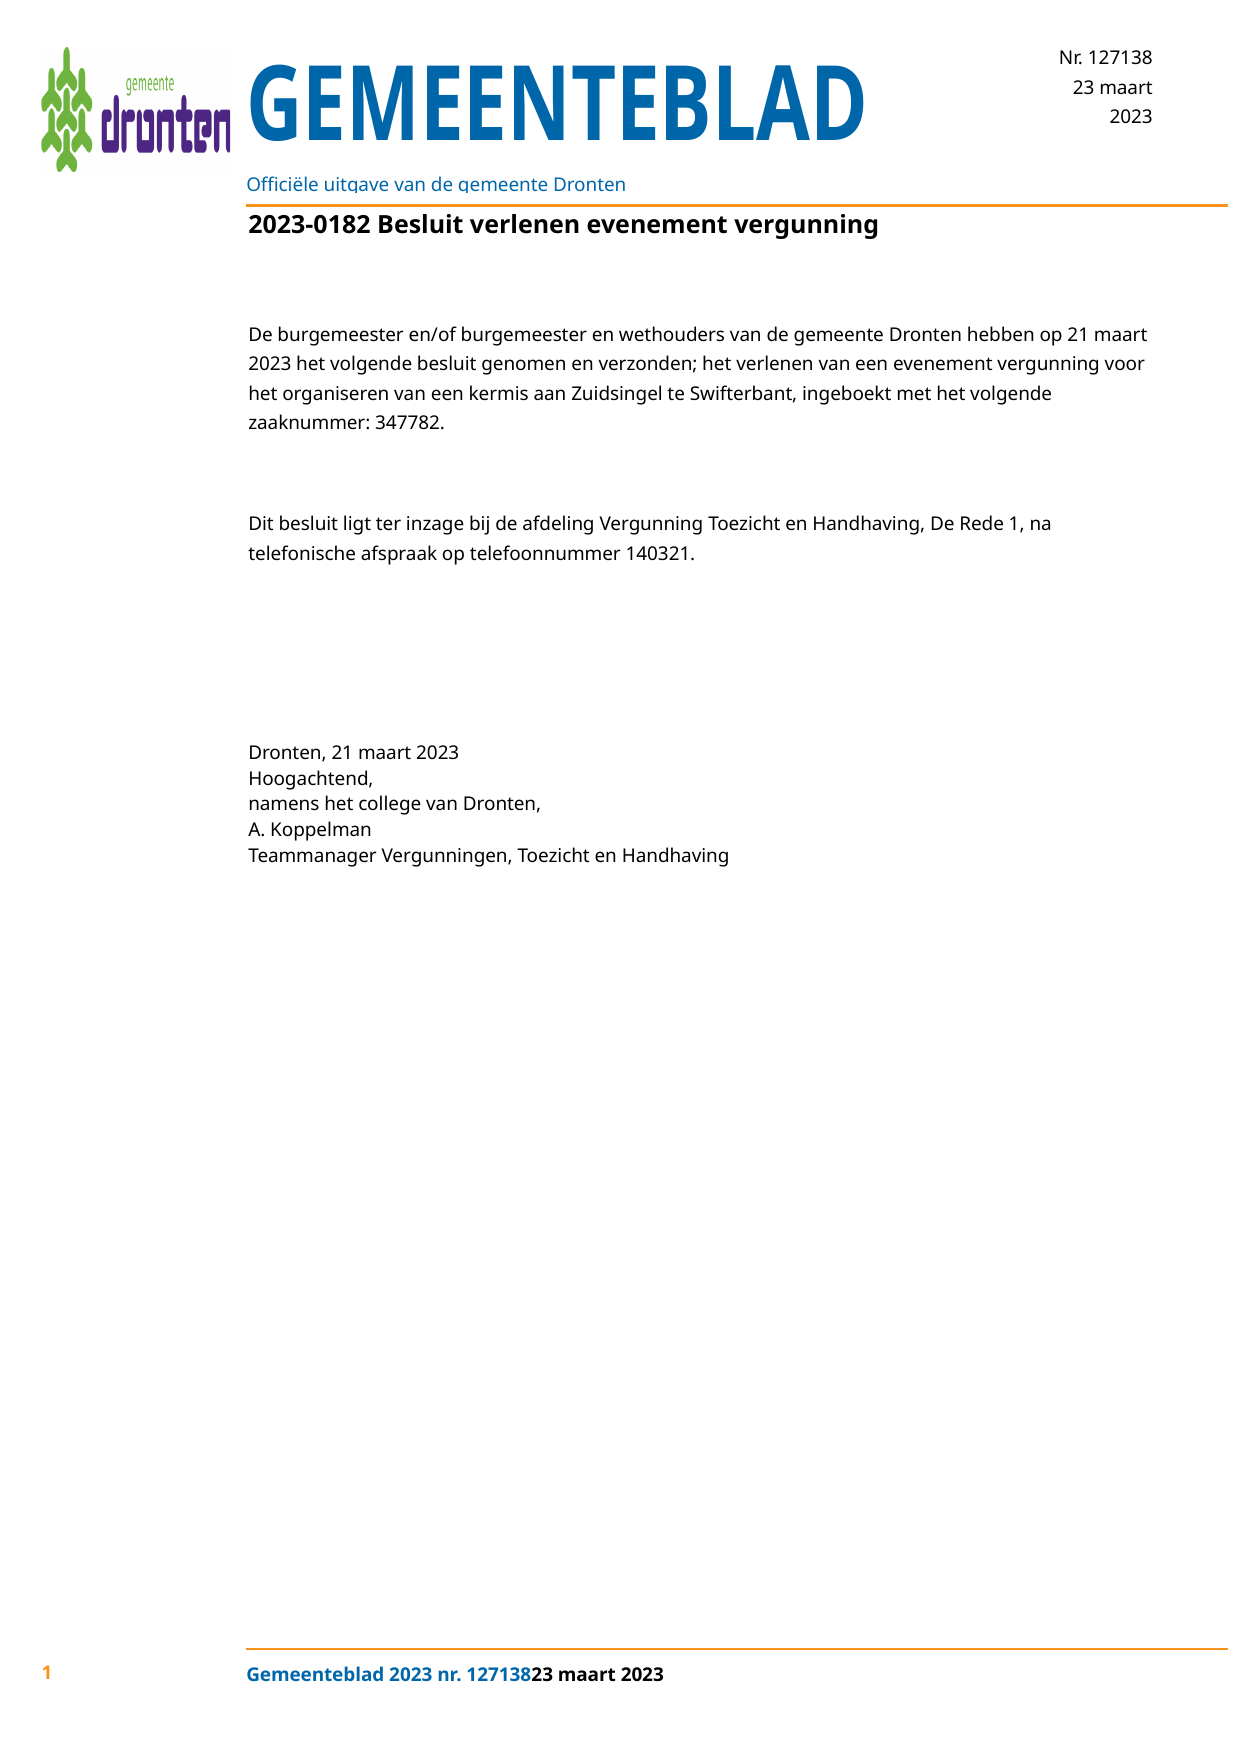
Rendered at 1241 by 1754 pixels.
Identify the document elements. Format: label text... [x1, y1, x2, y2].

text De burgemeester en/of burgemeester en wethouders van de gemeente Dronten hebben op 21 maart 2023 het volgende besluit genomen en verzonden; het verlenen van een evenement vergunning voor het organiseren van een kermis aan Zuidsingel te Swifterbant, ingeboekt met het volgende zaaknummer: 347782. [248, 321, 1152, 435]
text namens het college van Dronten, [248, 790, 1152, 816]
picture [41, 47, 231, 172]
text 2023-0182 Besluit verlenen evenement vergunning [248, 207, 1152, 241]
text Dronten, 21 maart 2023 [248, 739, 1152, 765]
text Dit besluit ligt ter inzage bij de afdeling Vergunning Toezicht en Handhaving, De Rede 1, na telefonische afspraak op telefoonnummer 140321. [248, 510, 1152, 566]
text Teammanager Vergunningen, Toezicht en Handhaving [248, 842, 1152, 868]
text Hoogachtend, [248, 765, 1152, 790]
text A. Koppelman [248, 816, 1152, 842]
